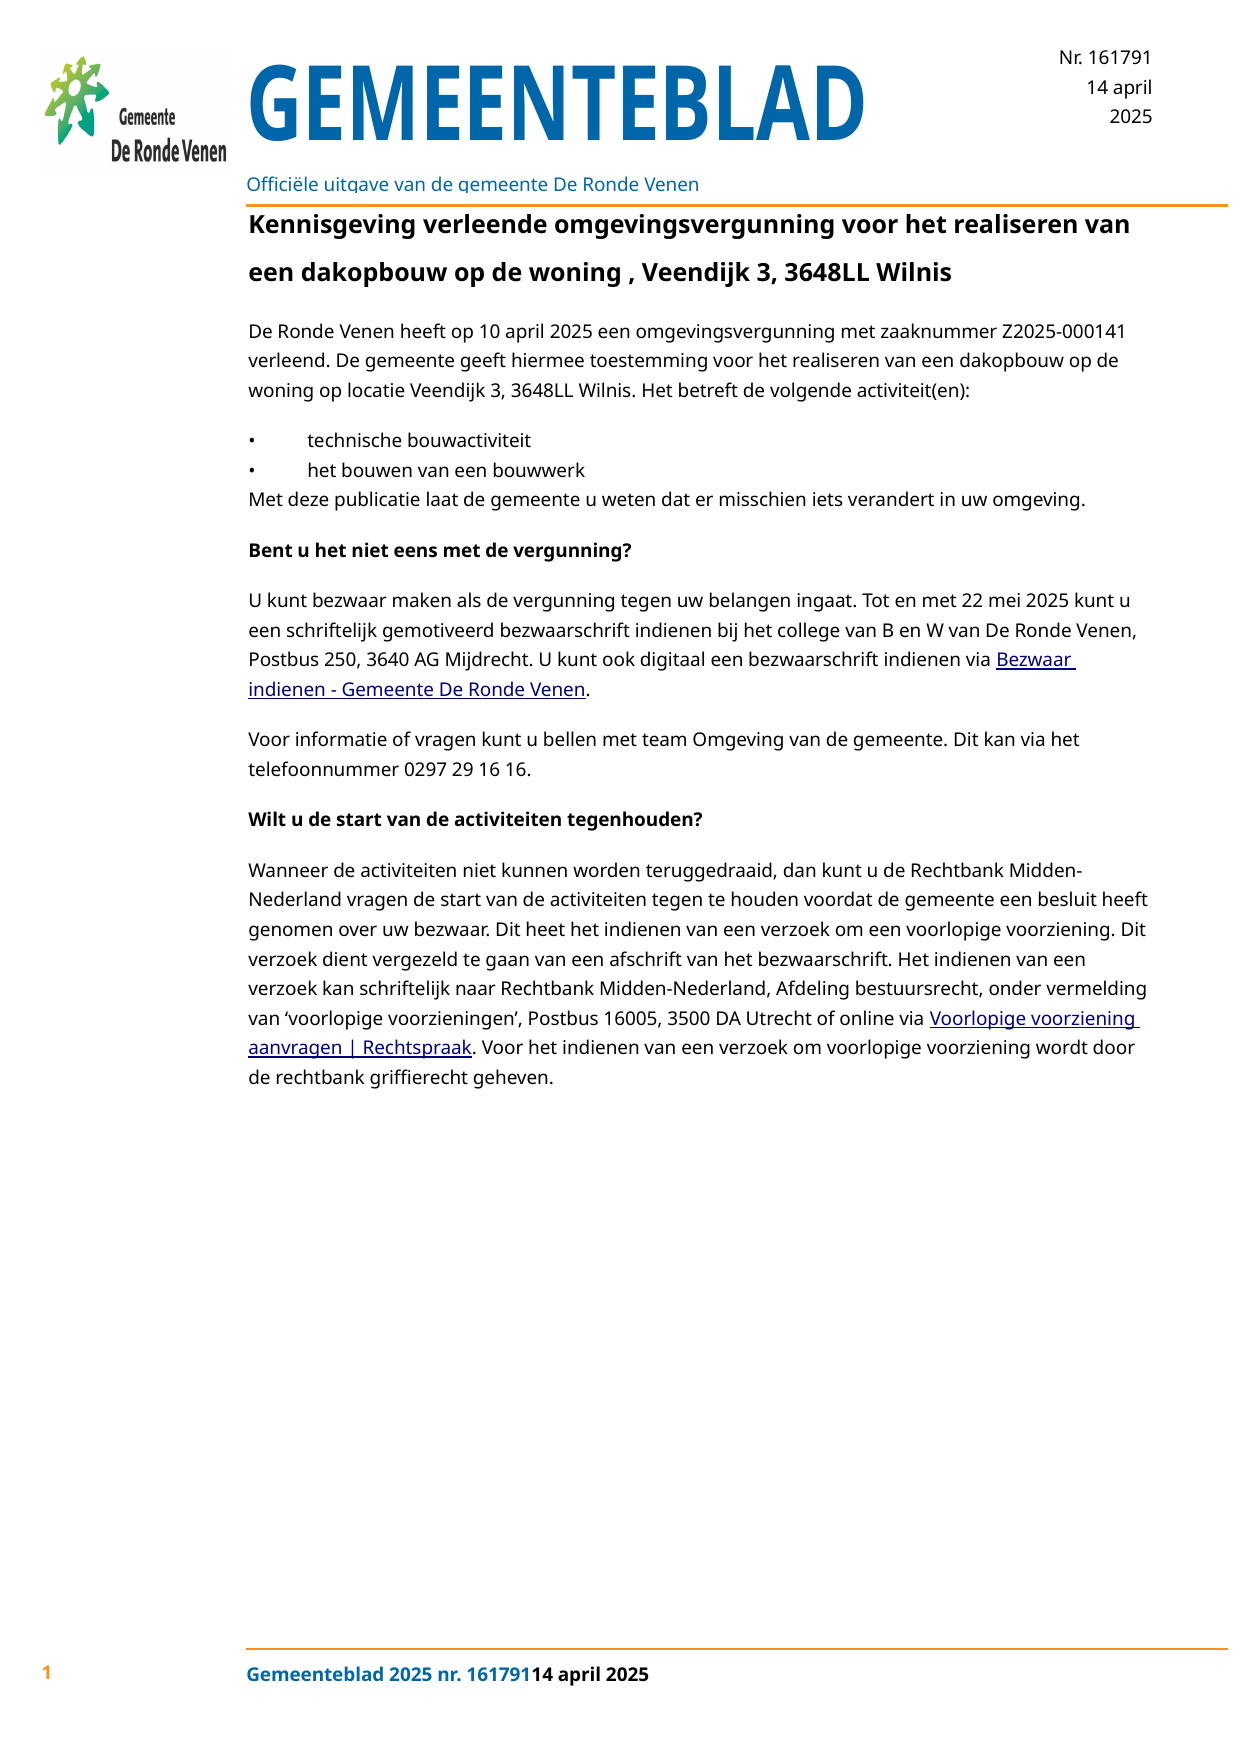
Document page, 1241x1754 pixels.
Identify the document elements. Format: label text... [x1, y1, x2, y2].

text Bent u het niet eens met de vergunning? [248, 537, 1152, 563]
list technische bouwactiviteit [248, 427, 1152, 453]
text De Ronde Venen heeft op 10 april 2025 een omgevingsvergunning met zaaknummer Z2025-000141 verleend. De gemeente geeft hiermee toestemming voor het realiseren van een dakopbouw op de woning op locatie Veendijk 3, 3648LL Wilnis. Het betreft de volgende activiteit(en): [248, 318, 1152, 403]
list het bouwen van een bouwwerk [248, 457, 1152, 483]
text Wilt u de start van de activiteiten tegenhouden? [248, 807, 1152, 832]
text Wanneer de activiteiten niet kunnen worden teruggedraaid, dan kunt u de Rechtbank Midden-Nederland vragen de start van de activiteiten tegen te houden voordat de gemeente een besluit heeft genomen over uw bezwaar. Dit heet het indienen van een verzoek om een voorlopige voorziening. Dit verzoek dient vergezeld te gaan van een afschrift van het bezwaarschrift. Het indienen van een verzoek kan schriftelijk naar Rechtbank Midden-Nederland, Afdeling bestuursrecht, onder vermelding van ‘voorlopige voorzieningen’, Postbus 16005, 3500 DA Utrecht of online via Voorlopige voorziening aanvragen | Rechtspraak. Voor het indienen van een verzoek om voorlopige voorziening wordt door de rechtbank griffierecht geheven. [248, 857, 1152, 1090]
text Voor informatie of vragen kunt u bellen met team Omgeving van de gemeente. Dit kan via het telefoonnummer 0297 29 16 16. [248, 727, 1152, 782]
text U kunt bezwaar maken als de vergunning tegen uw belangen ingaat. Tot en met 22 mei 2025 kunt u een schriftelijk gemotiveerd bezwaarschrift indienen bij het college van B en W van De Ronde Venen, Postbus 250, 3640 AG Mijdrecht. U kunt ook digitaal een bezwaarschrift indienen via Bezwaar indienen - Gemeente De Ronde Venen. [248, 587, 1152, 702]
text Met deze publicatie laat de gemeente u weten dat er misschien iets verandert in uw omgeving. [248, 487, 1152, 512]
picture [41, 47, 231, 172]
text Kennisgeving verleende omgevingsvergunning voor het realiseren van een dakopbouw op de woning , Veendijk 3, 3648LL Wilnis [248, 207, 1152, 288]
